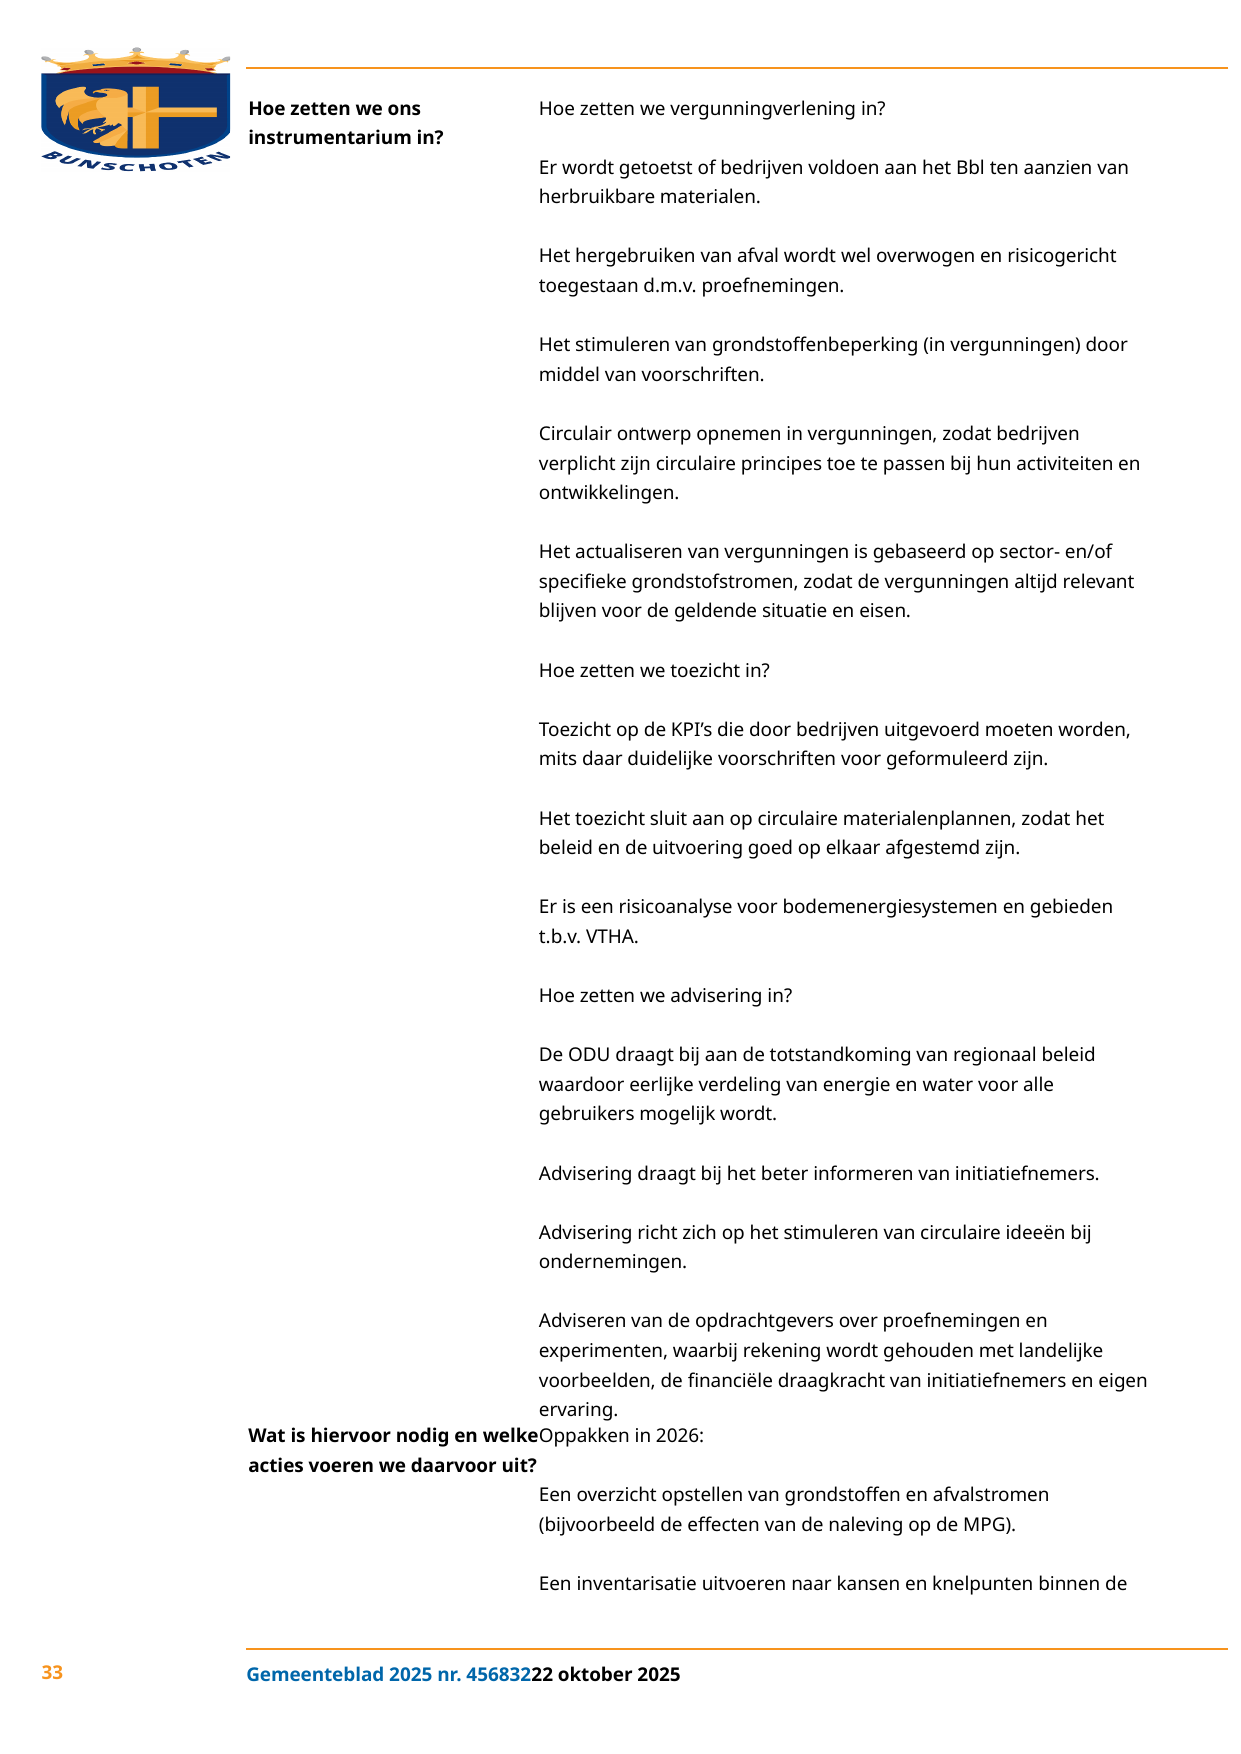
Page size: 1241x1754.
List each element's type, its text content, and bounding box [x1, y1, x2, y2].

table_cell Hoe zetten we ons instrumentarium in? [248, 95, 539, 1422]
table_cell Wat is hiervoor nodig en welke acties voeren we daarvoor uit? [248, 1422, 539, 1596]
picture [41, 47, 231, 172]
table_cell Oppakken in 2026: Een overzicht opstellen van grondstoffen en afvalstromen (bijvoorbeeld de effecten van de naleving op de MPG). Een inventarisatie uitvoeren naar kansen en knelpunten binnen de [539, 1422, 1152, 1596]
table_cell Hoe zetten we vergunningverlening in? Er wordt getoetst of bedrijven voldoen aan het Bbl ten aanzien van herbruikbare materialen. Het hergebruiken van afval wordt wel overwogen en risicogericht toegestaan d.m.v. proefnemingen. Het stimuleren van grondstoffenbeperking (in vergunningen) door middel van voorschriften. Circulair ontwerp opnemen in vergunningen, zodat bedrijven verplicht zijn circulaire principes toe te passen bij hun activiteiten en ontwikkelingen. Het actualiseren van vergunningen is gebaseerd op sector- en/of specifieke grondstofstromen, zodat de vergunningen altijd relevant blijven voor de geldende situatie en eisen. Hoe zetten we toezicht in? Toezicht op de KPI’s die door bedrijven uitgevoerd moeten worden, mits daar duidelijke voorschriften voor geformuleerd zijn. Het toezicht sluit aan op circulaire materialenplannen, zodat het beleid en de uitvoering goed op elkaar afgestemd zijn. Er is een risicoanalyse voor bodemenergiesystemen en gebieden t.b.v. VTHA. Hoe zetten we advisering in? De ODU draagt bij aan de totstandkoming van regionaal beleid waardoor eerlijke verdeling van energie en water voor alle gebruikers mogelijk wordt. Advisering draagt bij het beter informeren van initiatiefnemers. Advisering richt zich op het stimuleren van circulaire ideeën bij ondernemingen. Adviseren van de opdrachtgevers over proefnemingen en experimenten, waarbij rekening wordt gehouden met landelijke voorbeelden, de financiële draagkracht van initiatiefnemers en eigen ervaring. [539, 95, 1152, 1422]
